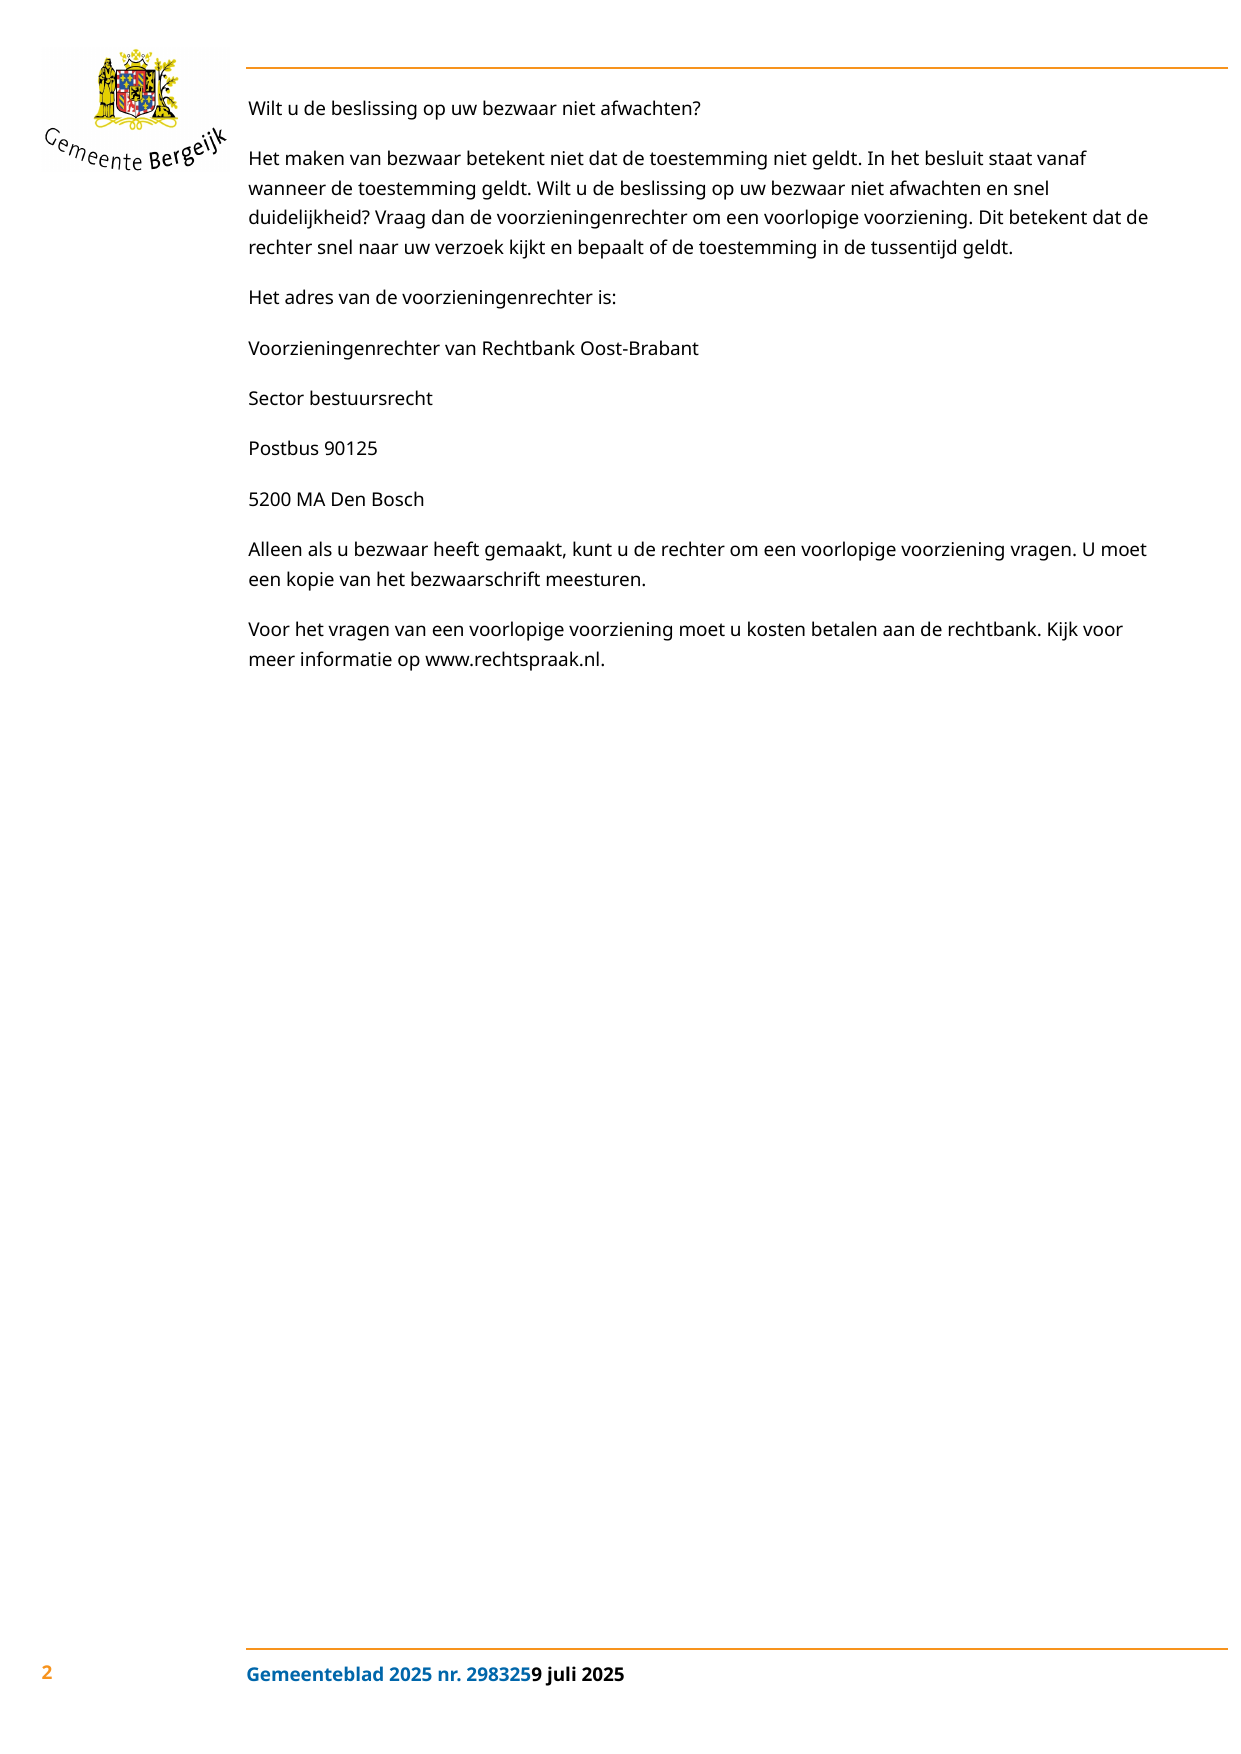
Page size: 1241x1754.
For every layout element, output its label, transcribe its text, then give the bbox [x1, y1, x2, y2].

text 5200 MA Den Bosch [248, 486, 1152, 512]
text Voor het vragen van een voorlopige voorziening moet u kosten betalen aan de rechtbank. Kijk voor meer informatie op www.rechtspraak.nl. [248, 616, 1152, 672]
text Het maken van bezwaar betekent niet dat de toestemming niet geldt. In het besluit staat vanaf wanneer de toestemming geldt. Wilt u de beslissing op uw bezwaar niet afwachten en snel duidelijkheid? Vraag dan de voorzieningenrechter om een voorlopige voorziening. Dit betekent dat de rechter snel naar uw verzoek kijkt en bepaalt of de toestemming in de tussentijd geldt. [248, 145, 1152, 260]
text Wilt u de beslissing op uw bezwaar niet afwachten? [248, 95, 1152, 121]
text Het adres van de voorzieningenrechter is: [248, 284, 1152, 310]
text Postbus 90125 [248, 436, 1152, 461]
text Alleen als u bezwaar heeft gemaakt, kunt u de rechter om een voorlopige voorziening vragen. U moet een kopie van het bezwaarschrift meesturen. [248, 536, 1152, 592]
text Voorzieningenrechter van Rechtbank Oost-Brabant [248, 335, 1152, 361]
picture [41, 47, 231, 172]
text Sector bestuursrecht [248, 385, 1152, 411]
